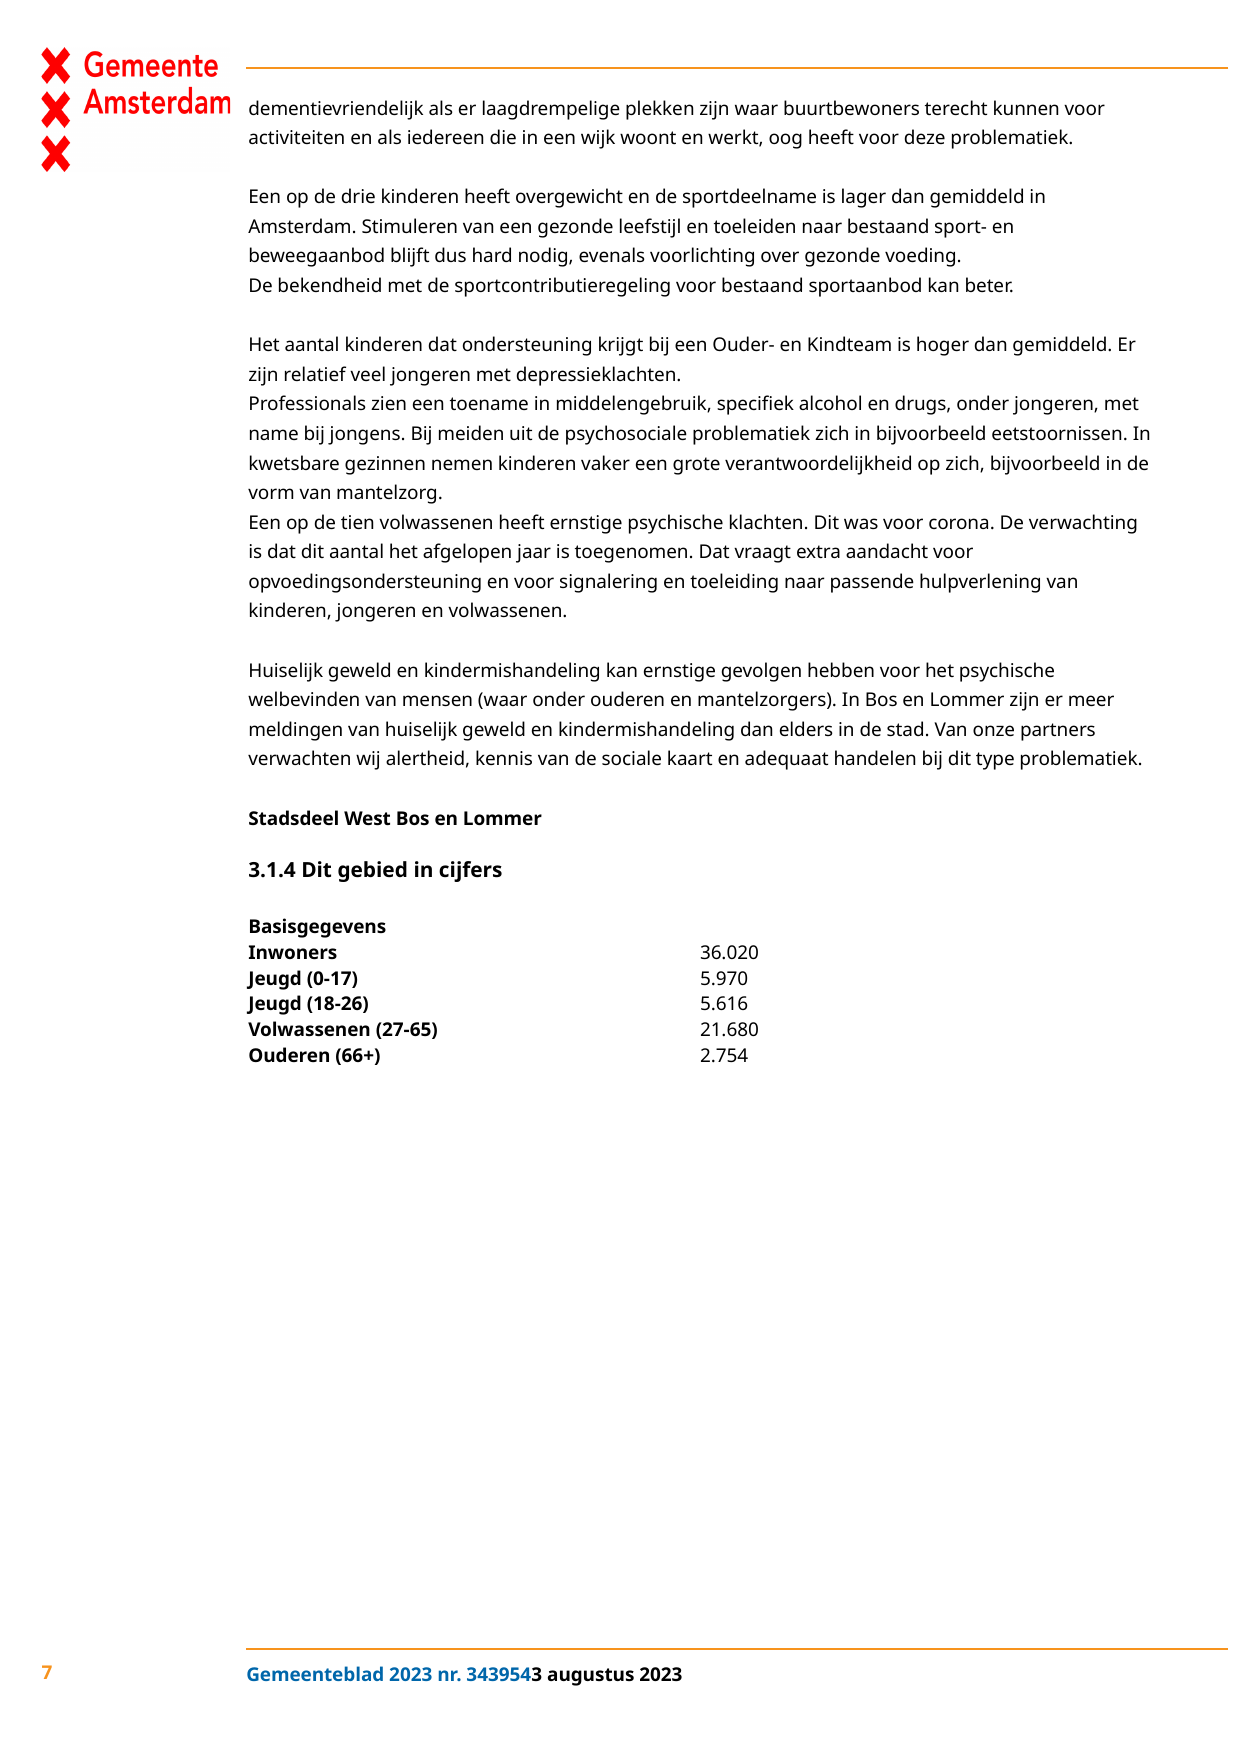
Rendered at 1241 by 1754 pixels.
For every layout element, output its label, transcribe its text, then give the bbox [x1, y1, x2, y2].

text 3.1.4 Dit gebied in cijfers [248, 855, 1152, 884]
table_cell Jeugd (18-26) [248, 991, 700, 1016]
picture [41, 47, 231, 172]
text Het aantal kinderen dat ondersteuning krijgt bij een Ouder- en Kindteam is hoger dan gemiddeld. Er zijn relatief veel jongeren met depressieklachten. [248, 331, 1152, 387]
text De bekendheid met de sportcontributieregeling voor bestaand sportaanbod kan beter. [248, 272, 1152, 298]
table_cell Jeugd (0-17) [248, 965, 700, 991]
text dementievriendelijk als er laagdrempelige plekken zijn waar buurtbewoners terecht kunnen voor activiteiten en als iedereen die in een wijk woont en werkt, oog heeft voor deze problematiek. [248, 95, 1152, 150]
table_cell Ouderen (66+) [248, 1042, 700, 1068]
text Huiselijk geweld en kindermishandeling kan ernstige gevolgen hebben voor het psychische welbevinden van mensen (waar onder ouderen en mantelzorgers). In Bos en Lommer zijn er meer meldingen van huiselijk geweld en kindermishandeling dan elders in de stad. Van onze partners verwachten wij alertheid, kennis van de sociale kaart en adequaat handelen bij dit type problematiek. [248, 657, 1152, 771]
text Stadsdeel West Bos en Lommer [248, 805, 1152, 831]
table_cell 5.970 [700, 965, 1152, 991]
table_cell 21.680 [700, 1016, 1152, 1042]
table_header [700, 913, 1152, 939]
table_cell 36.020 [700, 939, 1152, 965]
text Een op de tien volwassenen heeft ernstige psychische klachten. Dit was voor corona. De verwachting is dat dit aantal het afgelopen jaar is toegenomen. Dat vraagt extra aandacht voor opvoedingsondersteuning en voor signalering en toeleiding naar passende hulpverlening van kinderen, jongeren en volwassenen. [248, 509, 1152, 623]
table_cell Volwassenen (27-65) [248, 1016, 700, 1042]
text Een op de drie kinderen heeft overgewicht en de sportdeelname is lager dan gemiddeld in Amsterdam. Stimuleren van een gezonde leefstijl en toeleiden naar bestaand sport- en beweegaanbod blijft dus hard nodig, evenals voorlichting over gezonde voeding. [248, 183, 1152, 268]
table_cell Inwoners [248, 939, 700, 965]
table_header Basisgegevens [248, 913, 700, 939]
text Professionals zien een toename in middelengebruik, specifiek alcohol en drugs, onder jongeren, met name bij jongens. Bij meiden uit de psychosociale problematiek zich in bijvoorbeeld eetstoornissen. In kwetsbare gezinnen nemen kinderen vaker een grote verantwoordelijkheid op zich, bijvoorbeeld in de vorm van mantelzorg. [248, 391, 1152, 505]
table_cell 2.754 [700, 1042, 1152, 1068]
table_cell 5.616 [700, 991, 1152, 1016]
